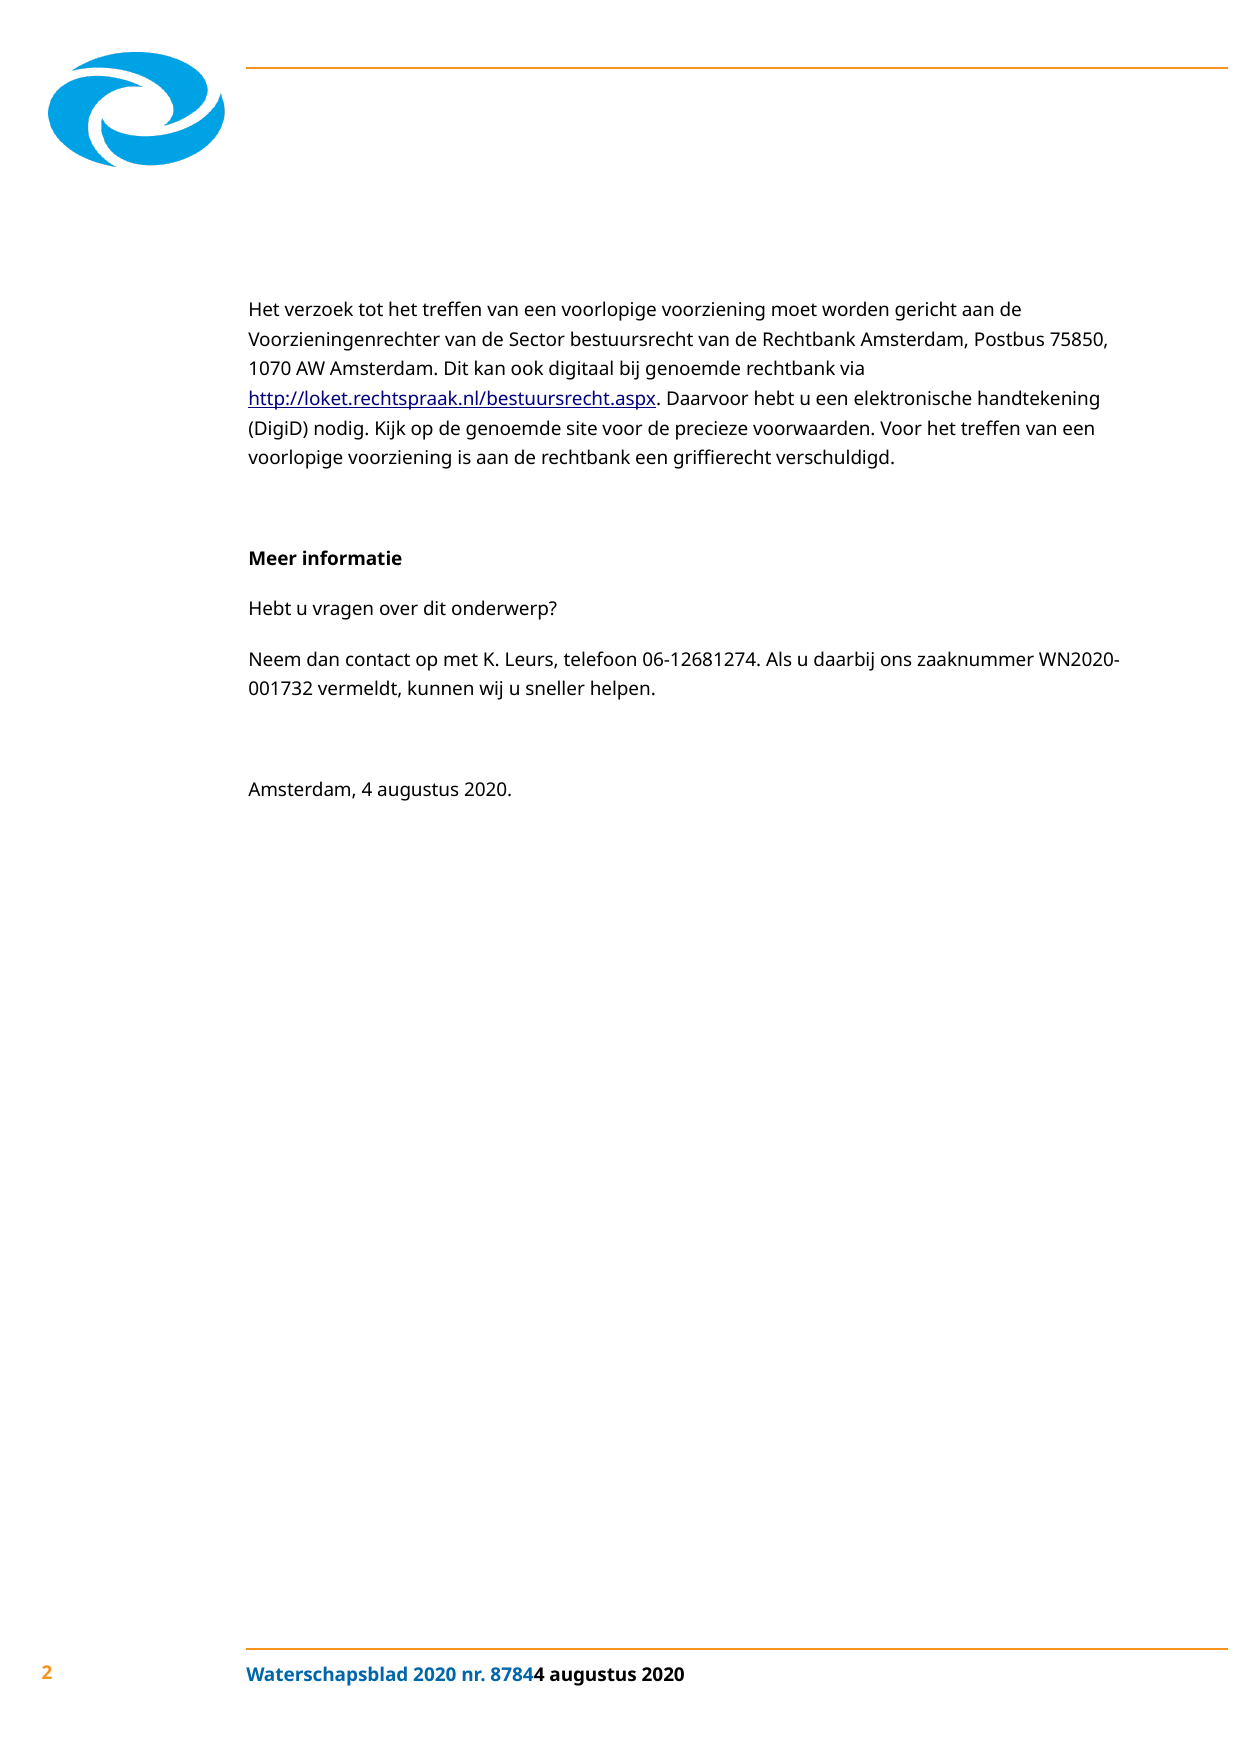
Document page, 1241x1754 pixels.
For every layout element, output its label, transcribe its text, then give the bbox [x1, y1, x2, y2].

text Hebt u vragen over dit onderwerp? [248, 596, 1152, 621]
picture [41, 47, 231, 172]
text Het verzoek tot het treffen van een voorlopige voorziening moet worden gericht aan de Voorzieningenrechter van de Sector bestuursrecht van de Rechtbank Amsterdam, Postbus 75850, 1070 AW Amsterdam. Dit kan ook digitaal bij genoemde rechtbank via http://loket.rechtspraak.nl/bestuursrecht.aspx. Daarvoor hebt u een elektronische handtekening (DigiD) nodig. Kijk op de genoemde site voor de precieze voorwaarden. Voor het treffen van een voorlopige voorziening is aan de rechtbank een griffierecht verschuldigd. [248, 296, 1152, 470]
text Neem dan contact op met K. Leurs, telefoon 06-12681274. Als u daarbij ons zaaknummer WN2020-001732 vermeldt, kunnen wij u sneller helpen. [248, 646, 1152, 701]
text Meer informatie [248, 545, 1152, 571]
text Amsterdam, 4 augustus 2020. [248, 776, 1152, 802]
